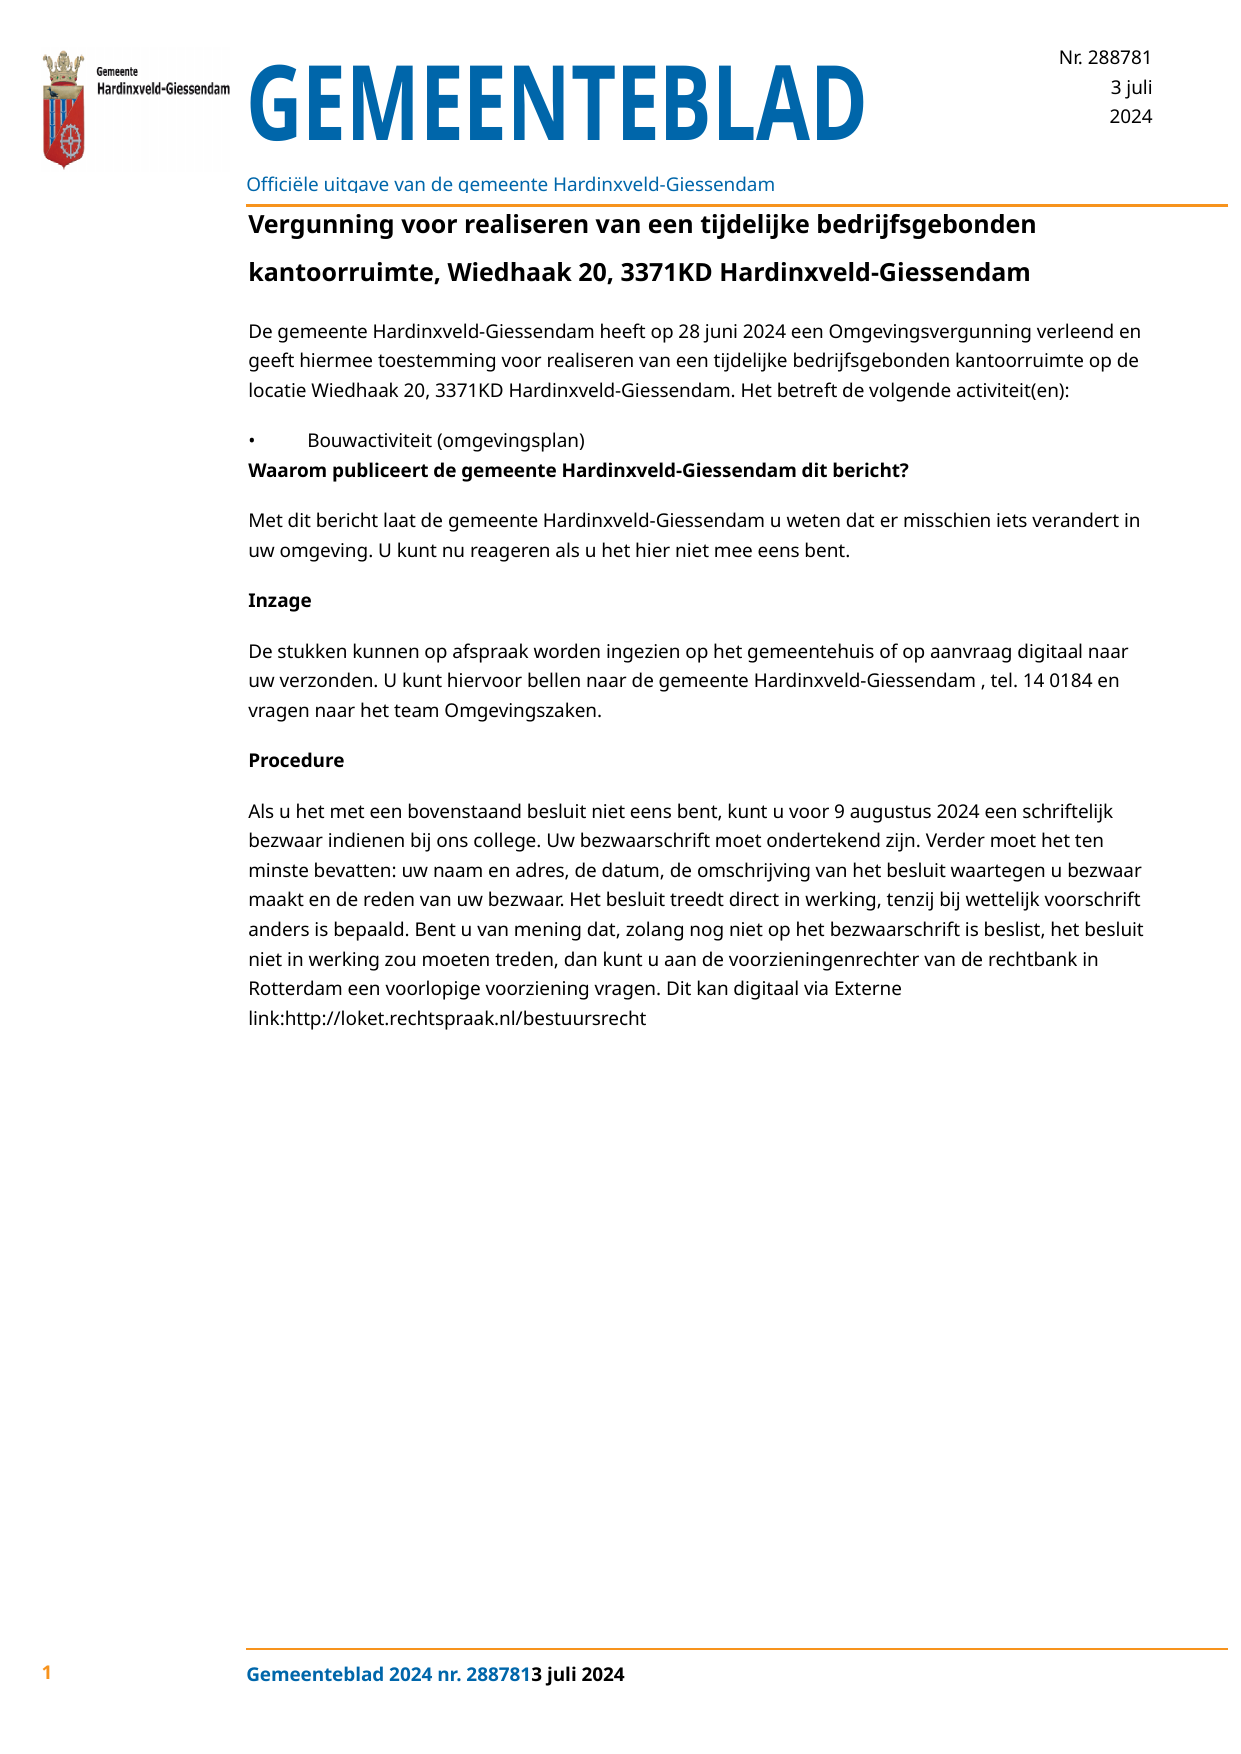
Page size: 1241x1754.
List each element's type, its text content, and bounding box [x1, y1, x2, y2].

text Vergunning voor realiseren van een tijdelijke bedrijfsgebonden kantoorruimte, Wiedhaak 20, 3371KD Hardinxveld-Giessendam [248, 207, 1152, 288]
text Procedure [248, 747, 1152, 773]
text De stukken kunnen op afspraak worden ingezien op het gemeentehuis of op aanvraag digitaal naar uw verzonden. U kunt hiervoor bellen naar de gemeente Hardinxveld-Giessendam , tel. 14 0184 en vragen naar het team Omgevingszaken. [248, 638, 1152, 723]
picture [41, 47, 231, 172]
text Waarom publiceert de gemeente Hardinxveld-Giessendam dit bericht? [248, 457, 1152, 483]
text Met dit bericht laat de gemeente Hardinxveld-Giessendam u weten dat er misschien iets verandert in uw omgeving. U kunt nu reageren als u het hier niet mee eens bent. [248, 507, 1152, 563]
text Inzage [248, 587, 1152, 613]
text De gemeente Hardinxveld-Giessendam heeft op 28 juni 2024 een Omgevingsvergunning verleend en geeft hiermee toestemming voor realiseren van een tijdelijke bedrijfsgebonden kantoorruimte op de locatie Wiedhaak 20, 3371KD Hardinxveld-Giessendam. Het betreft de volgende activiteit(en): [248, 318, 1152, 403]
text Als u het met een bovenstaand besluit niet eens bent, kunt u voor 9 augustus 2024 een schriftelijk bezwaar indienen bij ons college. Uw bezwaarschrift moet ondertekend zijn. Verder moet het ten minste bevatten: uw naam en adres, de datum, de omschrijving van het besluit waartegen u bezwaar maakt en de reden van uw bezwaar. Het besluit treedt direct in werking, tenzij bij wettelijk voorschrift anders is bepaald. Bent u van mening dat, zolang nog niet op het bezwaarschrift is beslist, het besluit niet in werking zou moeten treden, dan kunt u aan de voorzieningenrechter van de rechtbank in Rotterdam een voorlopige voorziening vragen. Dit kan digitaal via Externe link:http://loket.rechtspraak.nl/bestuursrecht [248, 798, 1152, 1031]
list Bouwactiviteit (omgevingsplan) [248, 427, 1152, 453]
